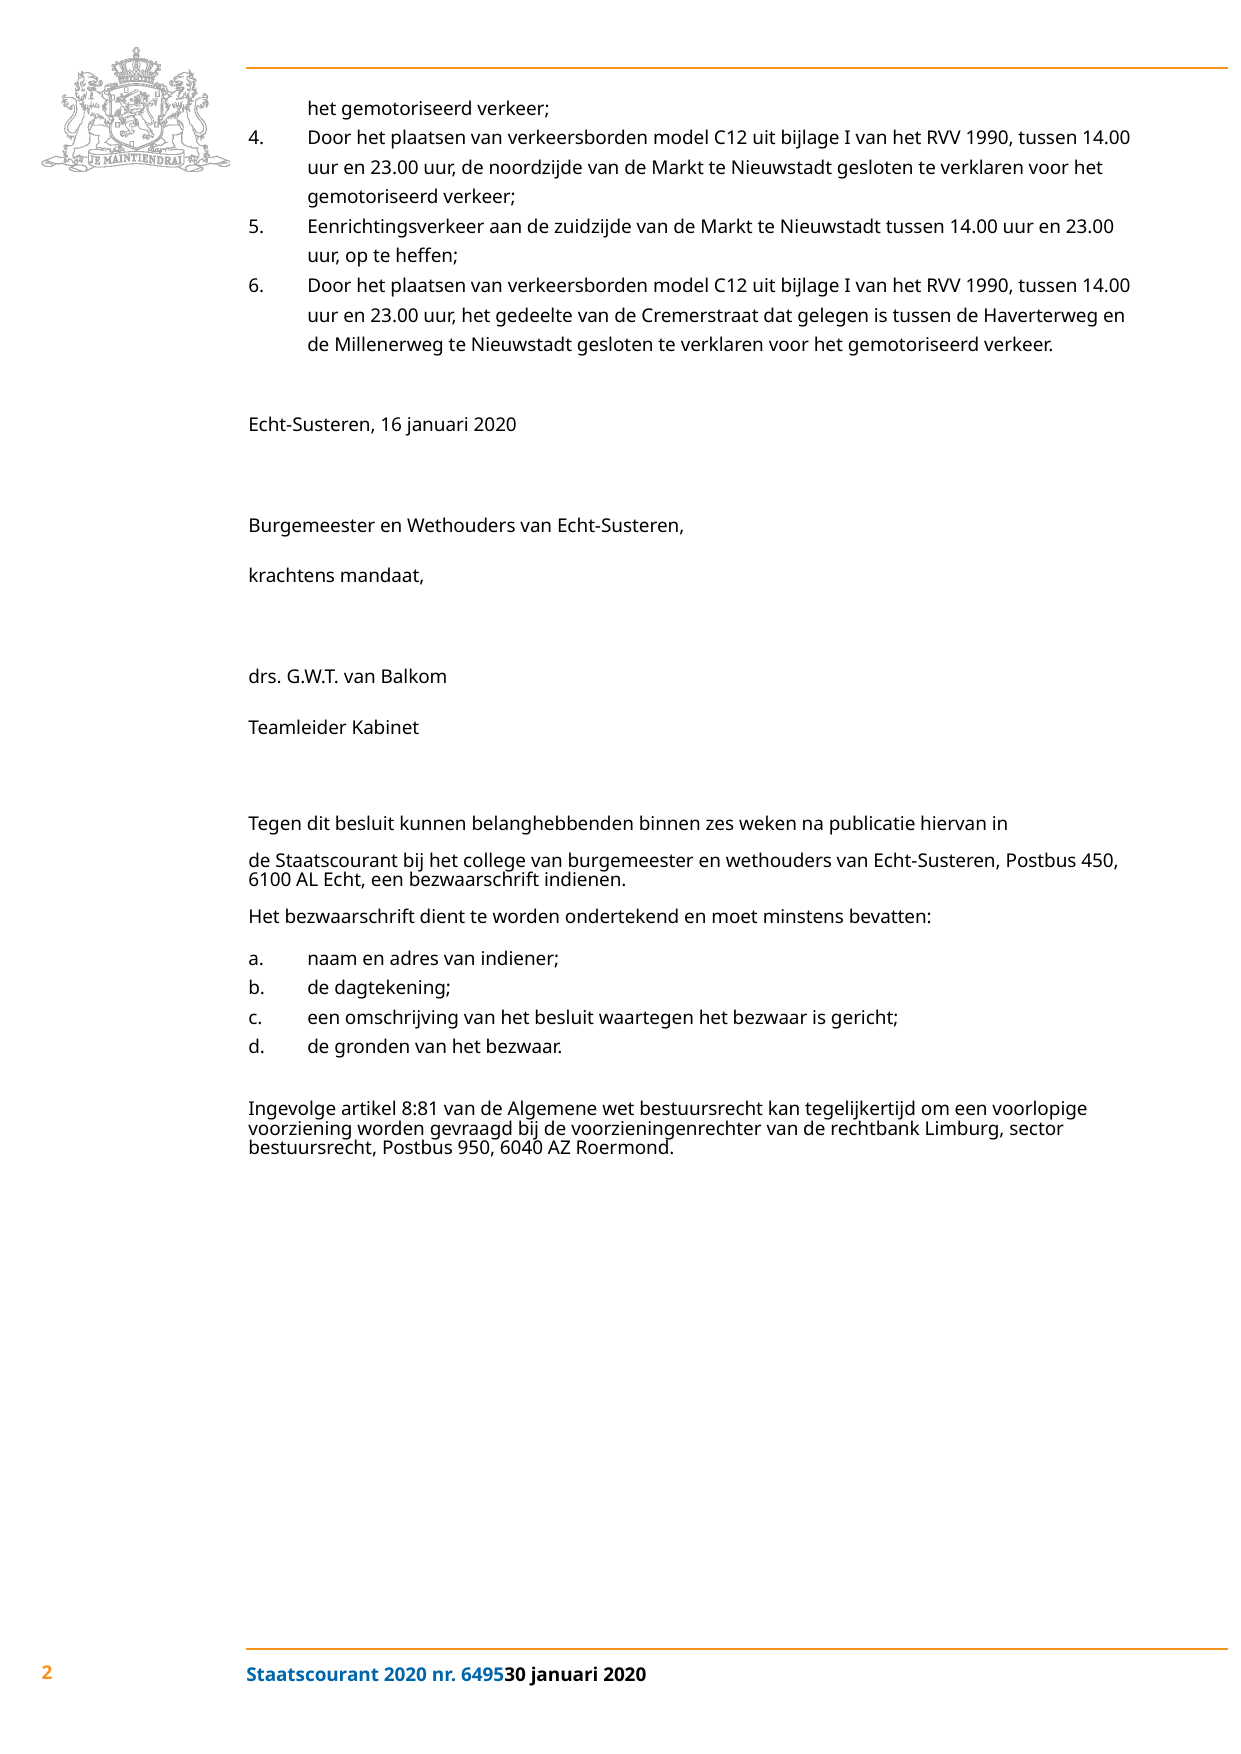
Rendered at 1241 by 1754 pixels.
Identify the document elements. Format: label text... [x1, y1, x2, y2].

text Burgemeester en Wethouders van Echt-Susteren, [248, 512, 1152, 538]
list het gemotoriseerd verkeer; [248, 95, 1152, 121]
text drs. G.W.T. van Balkom [248, 663, 1152, 689]
text krachtens mandaat, [248, 563, 1152, 588]
text Ingevolge artikel 8:81 van de Algemene wet bestuursrecht kan tegelijkertijd om een voorlopige voorziening worden gevraagd bij de voorzieningenrechter van de rechtbank Limburg, sector bestuursrecht, Postbus 950, 6040 AZ Roermond. [248, 1100, 1152, 1158]
list Door het plaatsen van verkeersborden model C12 uit bijlage I van het RVV 1990, tussen 14.00 uur en 23.00 uur, het gedeelte van de Cremerstraat dat gelegen is tussen de Haverterweg en de Millenerweg te Nieuwstadt gesloten te verklaren voor het gemotoriseerd verkeer. [248, 272, 1152, 357]
list een omschrijving van het besluit waartegen het bezwaar is gericht; [248, 1004, 1152, 1030]
text Tegen dit besluit kunnen belanghebbenden binnen zes weken na publicatie hiervan in [248, 815, 1152, 834]
list naam en adres van indiener; [248, 945, 1152, 971]
list Eenrichtingsverkeer aan de zuidzijde van de Markt te Nieuwstadt tussen 14.00 uur en 23.00 uur, op te heffen; [248, 213, 1152, 268]
text de Staatscourant bij het college van burgemeester en wethouders van Echt-Susteren, Postbus 450, 6100 AL Echt, een bezwaarschrift indienen. [248, 852, 1152, 890]
list de gronden van het bezwaar. [248, 1034, 1152, 1059]
text Teamleider Kabinet [248, 714, 1152, 740]
picture [41, 47, 231, 172]
text Het bezwaarschrift dient te worden ondertekend en moet minstens bevatten: [248, 908, 1152, 927]
list Door het plaatsen van verkeersborden model C12 uit bijlage I van het RVV 1990, tussen 14.00 uur en 23.00 uur, de noordzijde van de Markt te Nieuwstadt gesloten te verklaren voor het gemotoriseerd verkeer; [248, 124, 1152, 209]
list de dagtekening; [248, 974, 1152, 1000]
text Echt-Susteren, 16 januari 2020 [248, 411, 1152, 437]
